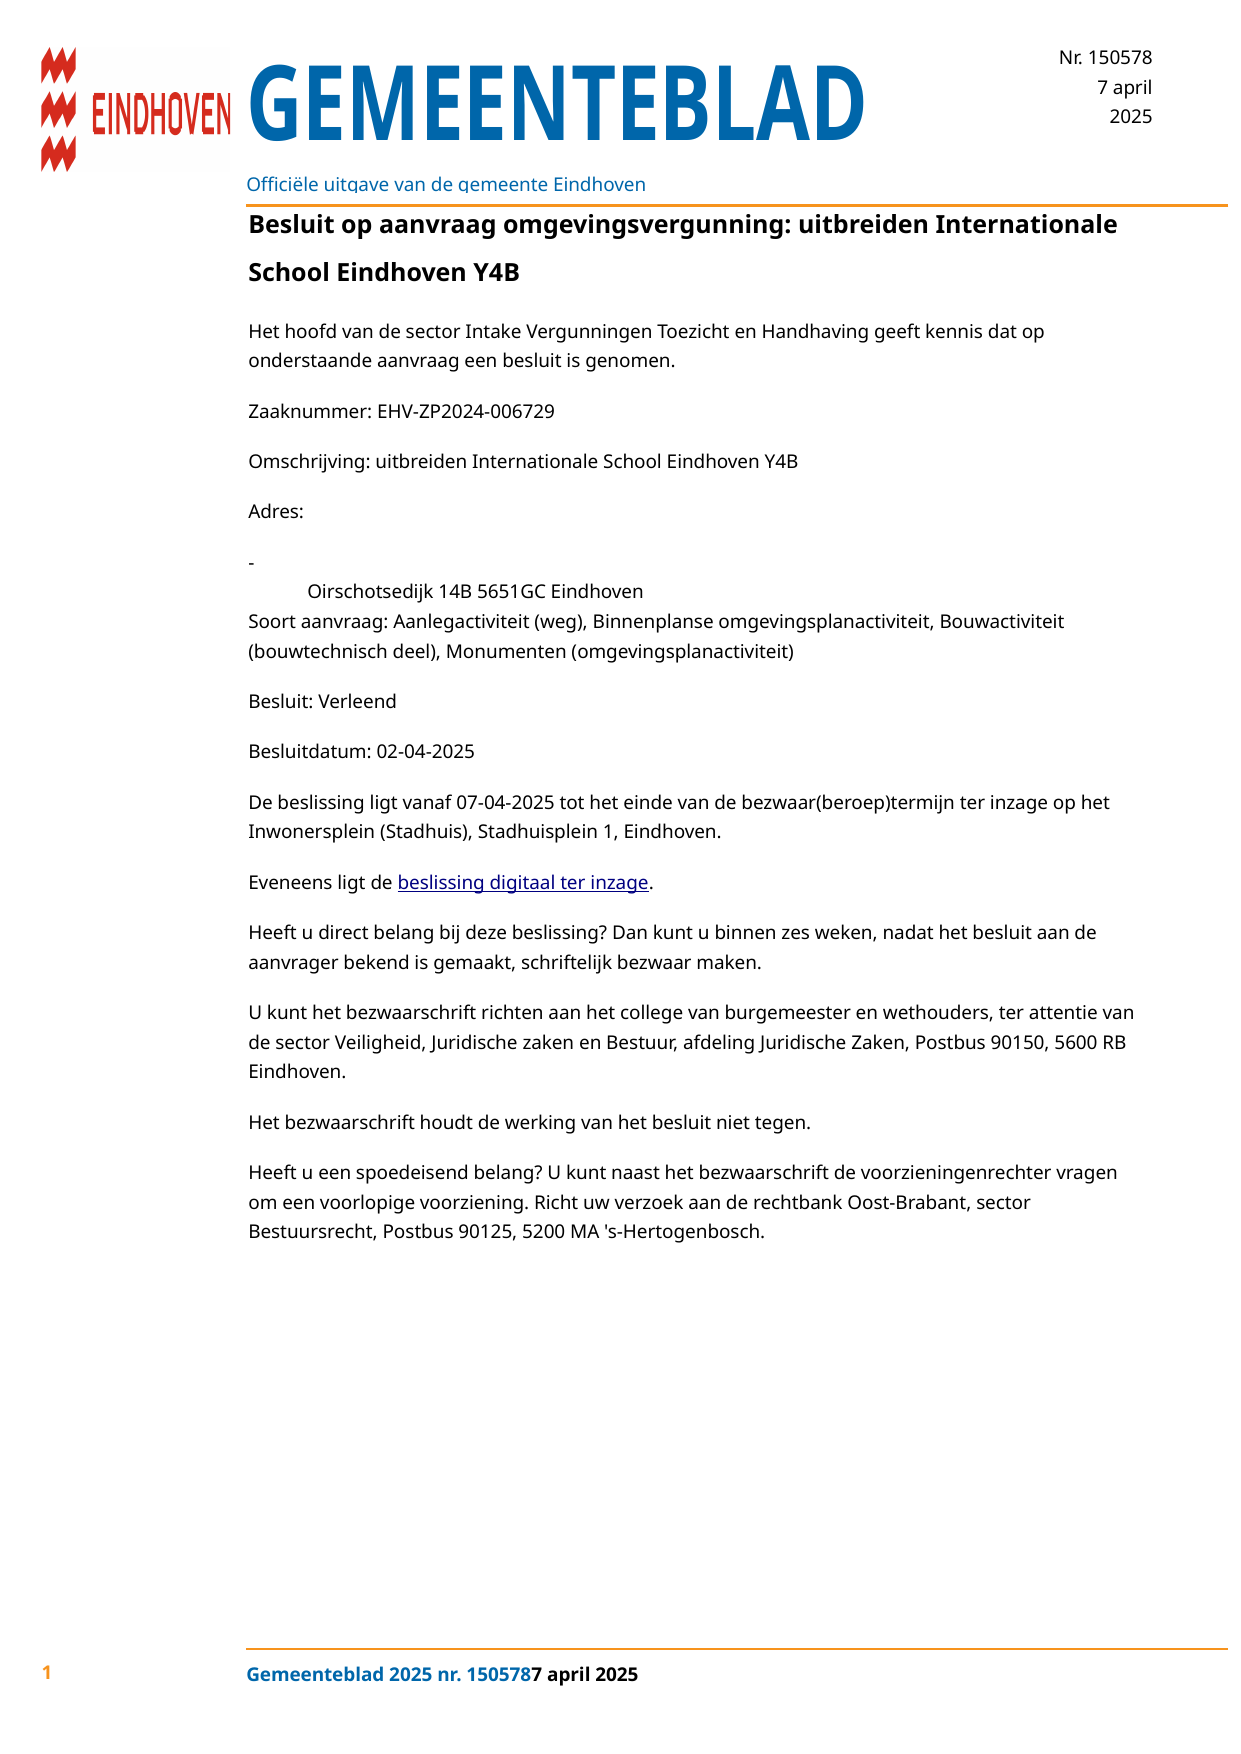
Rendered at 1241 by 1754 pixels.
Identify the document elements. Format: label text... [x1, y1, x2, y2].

text Besluit op aanvraag omgevingsvergunning: uitbreiden Internationale School Eindhoven Y4B [248, 207, 1152, 288]
text Eveneens ligt de beslissing digitaal ter inzage. [248, 869, 1152, 895]
text Het bezwaarschrift houdt de werking van het besluit niet tegen. [248, 1109, 1152, 1135]
picture [41, 47, 231, 172]
text Zaaknummer: EHV-ZP2024-006729 [248, 398, 1152, 424]
text De beslissing ligt vanaf 07-04-2025 tot het einde van de bezwaar(beroep)termijn ter inzage op het Inwonersplein (Stadhuis), Stadhuisplein 1, Eindhoven. [248, 789, 1152, 844]
text Het hoofd van de sector Intake Vergunningen Toezicht en Handhaving geeft kennis dat op onderstaande aanvraag een besluit is genomen. [248, 318, 1152, 373]
text Heeft u een spoedeisend belang? U kunt naast het bezwaarschrift de voorzieningenrechter vragen om een voorlopige voorziening. Richt uw verzoek aan de rechtbank Oost-Brabant, sector Bestuursrecht, Postbus 90125, 5200 MA 's-Hertogenbosch. [248, 1159, 1152, 1244]
list Oirschotsedijk 14B 5651GC Eindhoven [248, 579, 1152, 604]
text Adres: [248, 499, 1152, 524]
text Soort aanvraag: Aanlegactiviteit (weg), Binnenplanse omgevingsplanactiviteit, Bouwactiviteit (bouwtechnisch deel), Monumenten (omgevingsplanactiviteit) [248, 608, 1152, 664]
text Heeft u direct belang bij deze beslissing? Dan kunt u binnen zes weken, nadat het besluit aan de aanvrager bekend is gemaakt, schriftelijk bezwaar maken. [248, 919, 1152, 975]
text U kunt het bezwaarschrift richten aan het college van burgemeester en wethouders, ter attentie van de sector Veiligheid, Juridische zaken en Bestuur, afdeling Juridische Zaken, Postbus 90150, 5600 RB Eindhoven. [248, 999, 1152, 1084]
text Omschrijving: uitbreiden Internationale School Eindhoven Y4B [248, 448, 1152, 474]
text Besluit: Verleend [248, 688, 1152, 714]
text Besluitdatum: 02-04-2025 [248, 739, 1152, 764]
